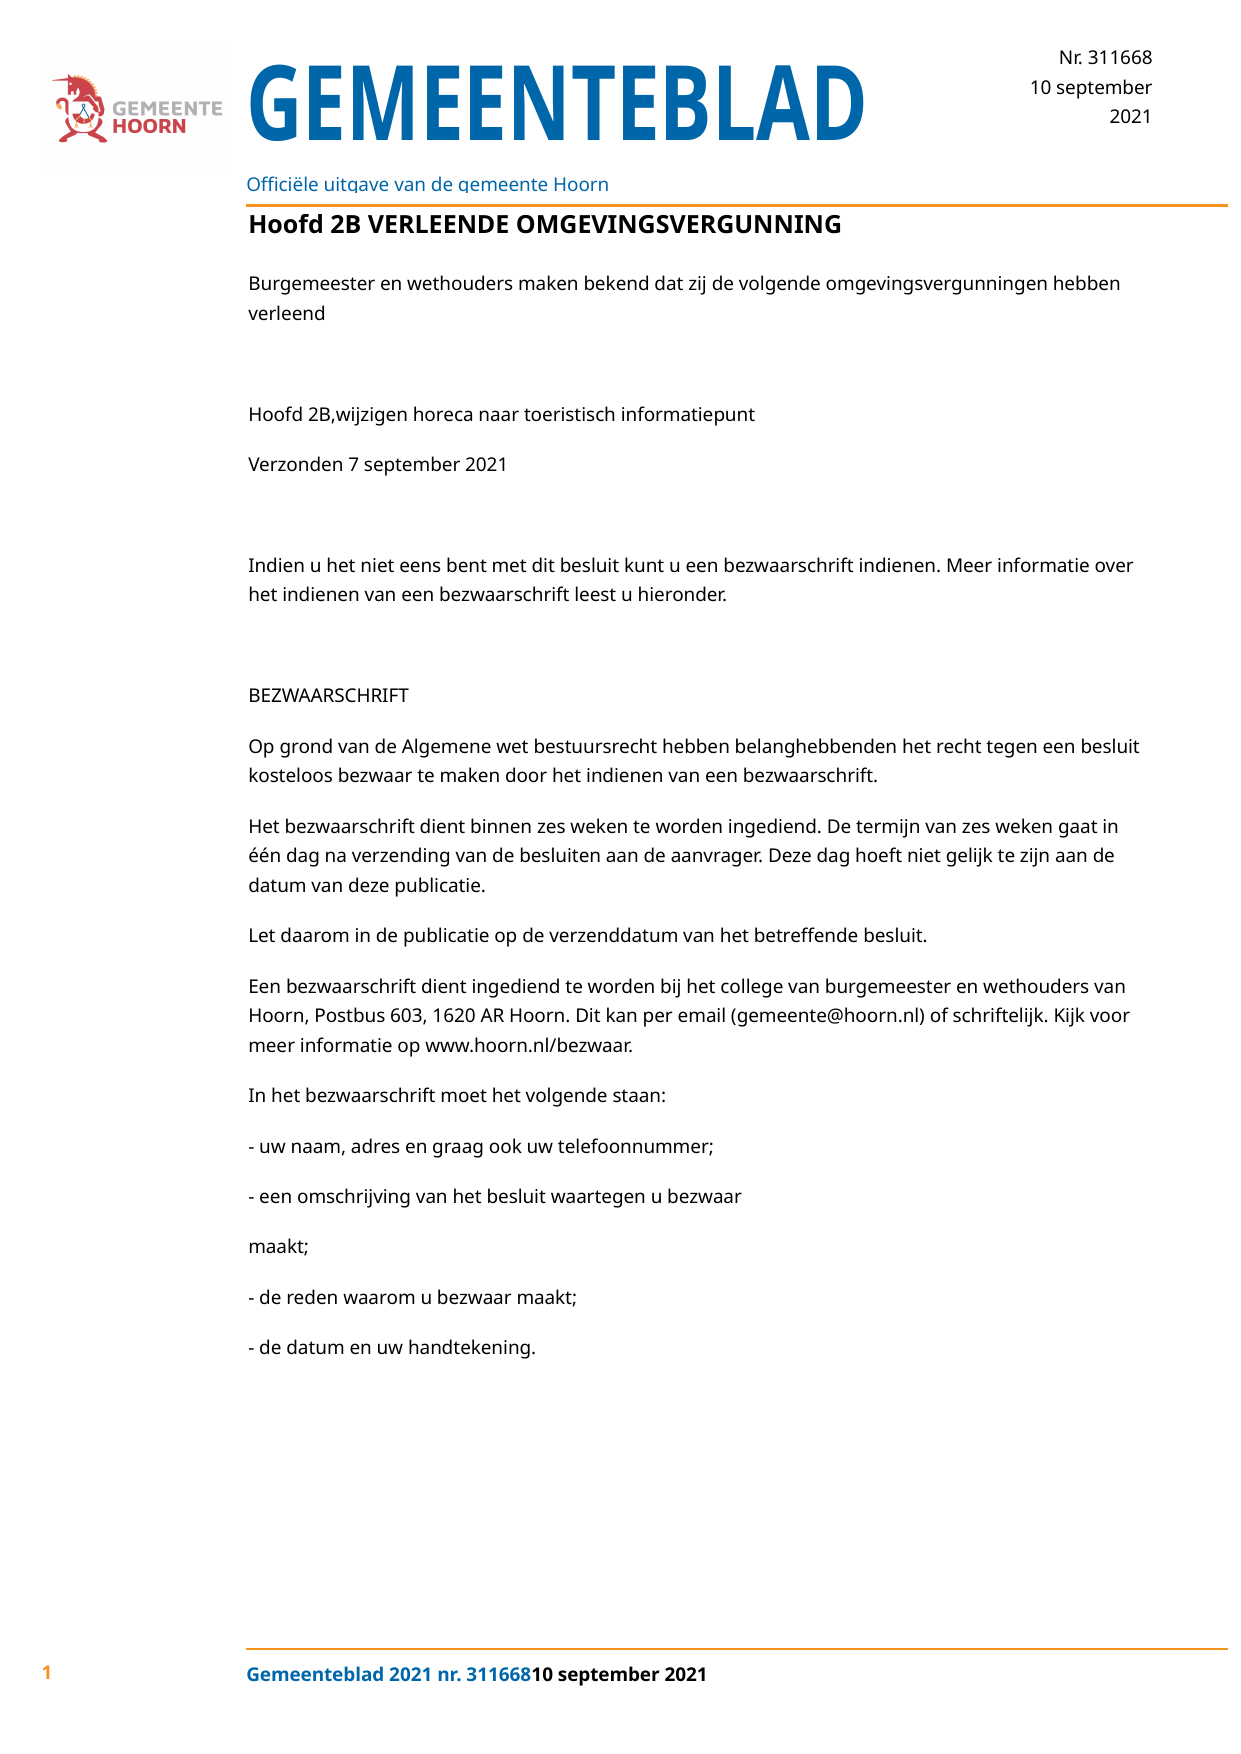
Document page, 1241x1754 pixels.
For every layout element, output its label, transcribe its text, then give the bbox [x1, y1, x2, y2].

text Let daarom in de publicatie op de verzenddatum van het betreffende besluit. [248, 922, 1152, 948]
text BEZWAARSCHRIFT [248, 682, 1152, 708]
text - uw naam, adres en graag ook uw telefoonnummer; [248, 1133, 1152, 1158]
text Hoofd 2B VERLEENDE OMGEVINGSVERGUNNING [248, 207, 1152, 241]
text - de datum en uw handtekening. [248, 1334, 1152, 1360]
text - een omschrijving van het besluit waartegen u bezwaar [248, 1183, 1152, 1209]
picture [41, 47, 231, 172]
text Burgemeester en wethouders maken bekend dat zij de volgende omgevingsvergunningen hebben verleend [248, 270, 1152, 326]
text Verzonden 7 september 2021 [248, 451, 1152, 477]
text Op grond van de Algemene wet bestuursrecht hebben belanghebbenden het recht tegen een besluit kosteloos bezwaar te maken door het indienen van een bezwaarschrift. [248, 733, 1152, 788]
text Hoofd 2B,wijzigen horeca naar toeristisch informatiepunt [248, 401, 1152, 426]
text Indien u het niet eens bent met dit besluit kunt u een bezwaarschrift indienen. Meer informatie over het indienen van een bezwaarschrift leest u hieronder. [248, 552, 1152, 607]
text In het bezwaarschrift moet het volgende staan: [248, 1082, 1152, 1108]
text Het bezwaarschrift dient binnen zes weken te worden ingediend. De termijn van zes weken gaat in één dag na verzending van de besluiten aan de aanvrager. Deze dag hoeft niet gelijk te zijn aan de datum van deze publicatie. [248, 813, 1152, 898]
text - de reden waarom u bezwaar maakt; [248, 1284, 1152, 1310]
text Een bezwaarschrift dient ingediend te worden bij het college van burgemeester en wethouders van Hoorn, Postbus 603, 1620 AR Hoorn. Dit kan per email (gemeente@hoorn.nl) of schriftelijk. Kijk voor meer informatie op www.hoorn.nl/bezwaar. [248, 973, 1152, 1058]
text maakt; [248, 1234, 1152, 1259]
